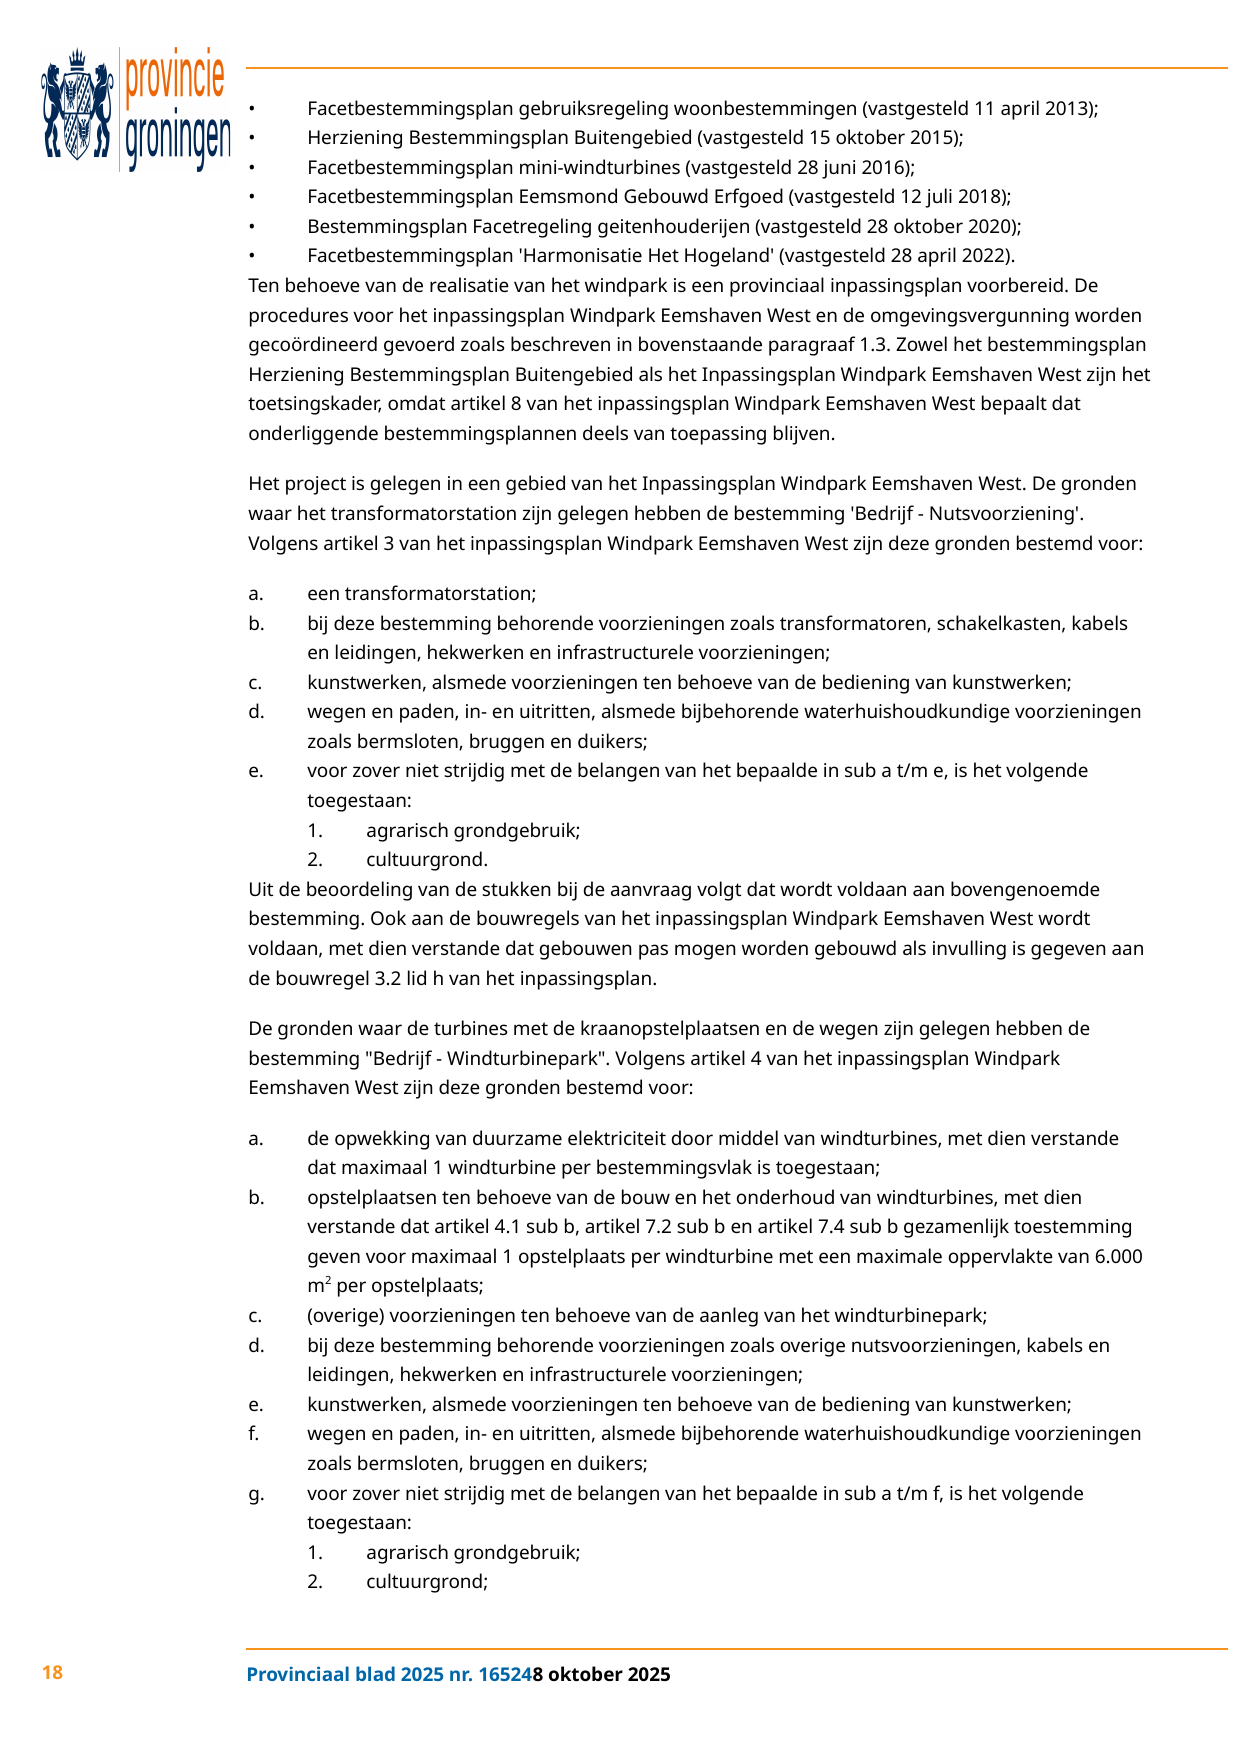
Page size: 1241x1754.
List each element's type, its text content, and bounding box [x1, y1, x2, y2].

list Facetbestemmingsplan Eemsmond Gebouwd Erfgoed (vastgesteld 12 juli 2018); [248, 183, 1152, 209]
list bij deze bestemming behorende voorzieningen zoals overige nutsvoorzieningen, kabels en leidingen, hekwerken en infrastructurele voorzieningen; [248, 1332, 1152, 1387]
list opstelplaatsen ten behoeve van de bouw en het onderhoud van windturbines, met dien verstande dat artikel 4.1 sub b, artikel 7.2 sub b en artikel 7.4 sub b gezamenlijk toestemming geven voor maximaal 1 opstelplaats per windturbine met een maximale oppervlakte van 6.000 m2 per opstelplaats; [248, 1184, 1152, 1298]
list voor zover niet strijdig met de belangen van het bepaalde in sub a t/m f, is het volgende toegestaan: [248, 1480, 1152, 1535]
list Facetbestemmingsplan 'Harmonisatie Het Hogeland' (vastgesteld 28 april 2022). [248, 243, 1152, 268]
list een transformatorstation; [248, 580, 1152, 606]
list kunstwerken, alsmede voorzieningen ten behoeve van de bediening van kunstwerken; [248, 1391, 1152, 1417]
list agrarisch grondgebruik; [307, 817, 1152, 843]
text Ten behoeve van de realisatie van het windpark is een provinciaal inpassingsplan voorbereid. De procedures voor het inpassingsplan Windpark Eemshaven West en de omgevingsvergunning worden gecoördineerd gevoerd zoals beschreven in bovenstaande paragraaf 1.3. Zowel het bestemmingsplan Herziening Bestemmingsplan Buitengebied als het Inpassingsplan Windpark Eemshaven West zijn het toetsingskader, omdat artikel 8 van het inpassingsplan Windpark Eemshaven West bepaalt dat onderliggende bestemmingsplannen deels van toepassing blijven. [248, 272, 1152, 446]
list cultuurgrond. [307, 846, 1152, 872]
list voor zover niet strijdig met de belangen van het bepaalde in sub a t/m e, is het volgende toegestaan: [248, 758, 1152, 813]
picture [41, 47, 231, 172]
list kunstwerken, alsmede voorzieningen ten behoeve van de bediening van kunstwerken; [248, 669, 1152, 695]
list wegen en paden, in- en uitritten, alsmede bijbehorende waterhuishoudkundige voorzieningen zoals bermsloten, bruggen en duikers; [248, 1421, 1152, 1476]
text Uit de beoordeling van de stukken bij de aanvraag volgt dat wordt voldaan aan bovengenoemde bestemming. Ook aan de bouwregels van het inpassingsplan Windpark Eemshaven West wordt voldaan, met dien verstande dat gebouwen pas mogen worden gebouwd als invulling is gegeven aan de bouwregel 3.2 lid h van het inpassingsplan. [248, 876, 1152, 991]
text Het project is gelegen in een gebied van het Inpassingsplan Windpark Eemshaven West. De gronden waar het transformatorstation zijn gelegen hebben de bestemming 'Bedrijf - Nutsvoorziening'. Volgens artikel 3 van het inpassingsplan Windpark Eemshaven West zijn deze gronden bestemd voor: [248, 471, 1152, 556]
list wegen en paden, in- en uitritten, alsmede bijbehorende waterhuishoudkundige voorzieningen zoals bermsloten, bruggen en duikers; [248, 698, 1152, 754]
list de opwekking van duurzame elektriciteit door middel van windturbines, met dien verstande dat maximaal 1 windturbine per bestemmingsvlak is toegestaan; [248, 1125, 1152, 1180]
list bij deze bestemming behorende voorzieningen zoals transformatoren, schakelkasten, kabels en leidingen, hekwerken en infrastructurele voorzieningen; [248, 610, 1152, 665]
list Herziening Bestemmingsplan Buitengebied (vastgesteld 15 oktober 2015); [248, 124, 1152, 150]
list cultuurgrond; [307, 1568, 1152, 1594]
list Facetbestemmingsplan mini-windturbines (vastgesteld 28 juni 2016); [248, 154, 1152, 180]
text De gronden waar de turbines met de kraanopstelplaatsen en de wegen zijn gelegen hebben de bestemming "Bedrijf - Windturbinepark". Volgens artikel 4 van het inpassingsplan Windpark Eemshaven West zijn deze gronden bestemd voor: [248, 1015, 1152, 1100]
list Facetbestemmingsplan gebruiksregeling woonbestemmingen (vastgesteld 11 april 2013); [248, 95, 1152, 121]
list (overige) voorzieningen ten behoeve van de aanleg van het windturbinepark; [248, 1302, 1152, 1328]
list Bestemmingsplan Facetregeling geitenhouderijen (vastgesteld 28 oktober 2020); [248, 213, 1152, 239]
list agrarisch grondgebruik; [307, 1539, 1152, 1565]
